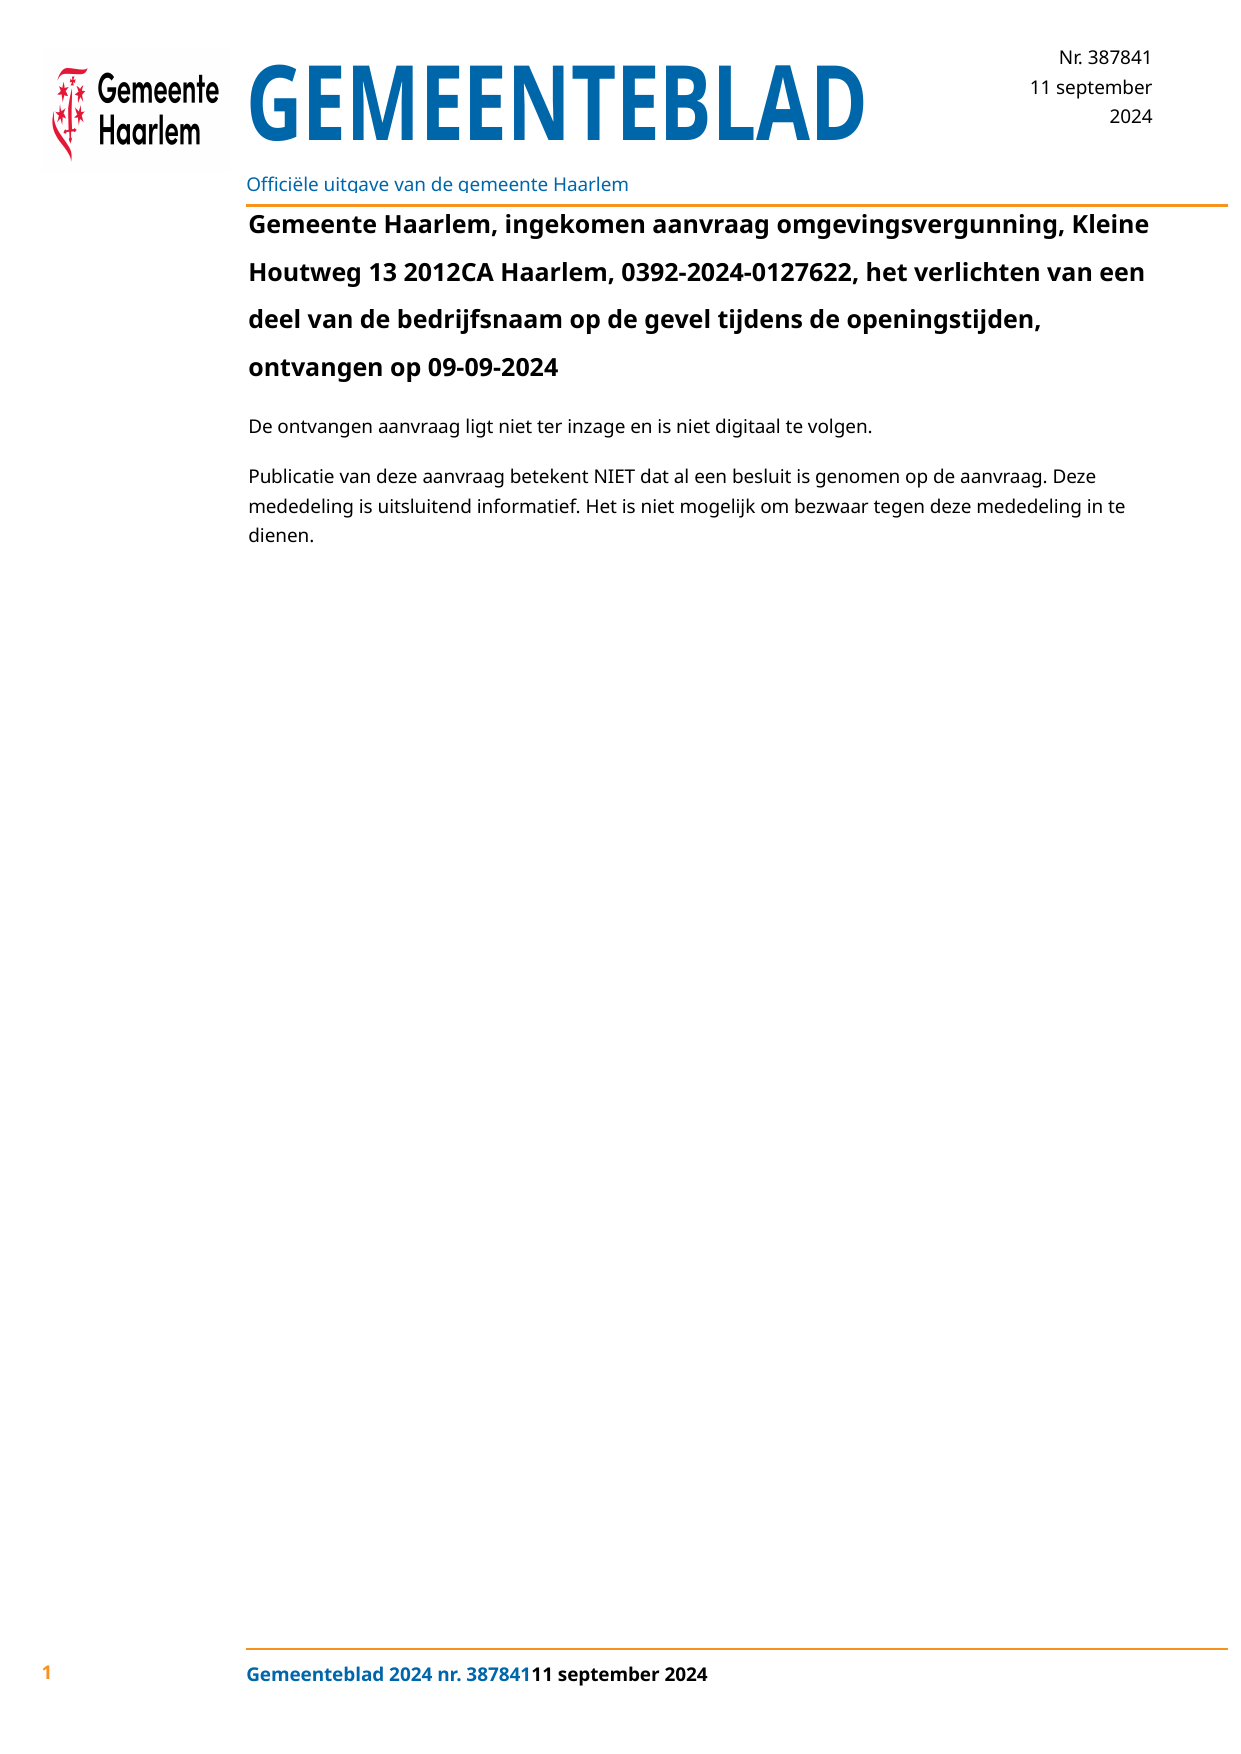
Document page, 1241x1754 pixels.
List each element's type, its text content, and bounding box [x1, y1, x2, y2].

text De ontvangen aanvraag ligt niet ter inzage en is niet digitaal te volgen. [248, 413, 1152, 439]
text Publicatie van deze aanvraag betekent NIET dat al een besluit is genomen op de aanvraag. Deze mededeling is uitsluitend informatief. Het is niet mogelijk om bezwaar tegen deze mededeling in te dienen. [248, 463, 1152, 548]
text Gemeente Haarlem, ingekomen aanvraag omgevingsvergunning, Kleine Houtweg 13 2012CA Haarlem, 0392-2024-0127622, het verlichten van een deel van de bedrijfsnaam op de gevel tijdens de openingstijden, ontvangen op 09-09-2024 [248, 207, 1152, 384]
picture [41, 47, 231, 172]
